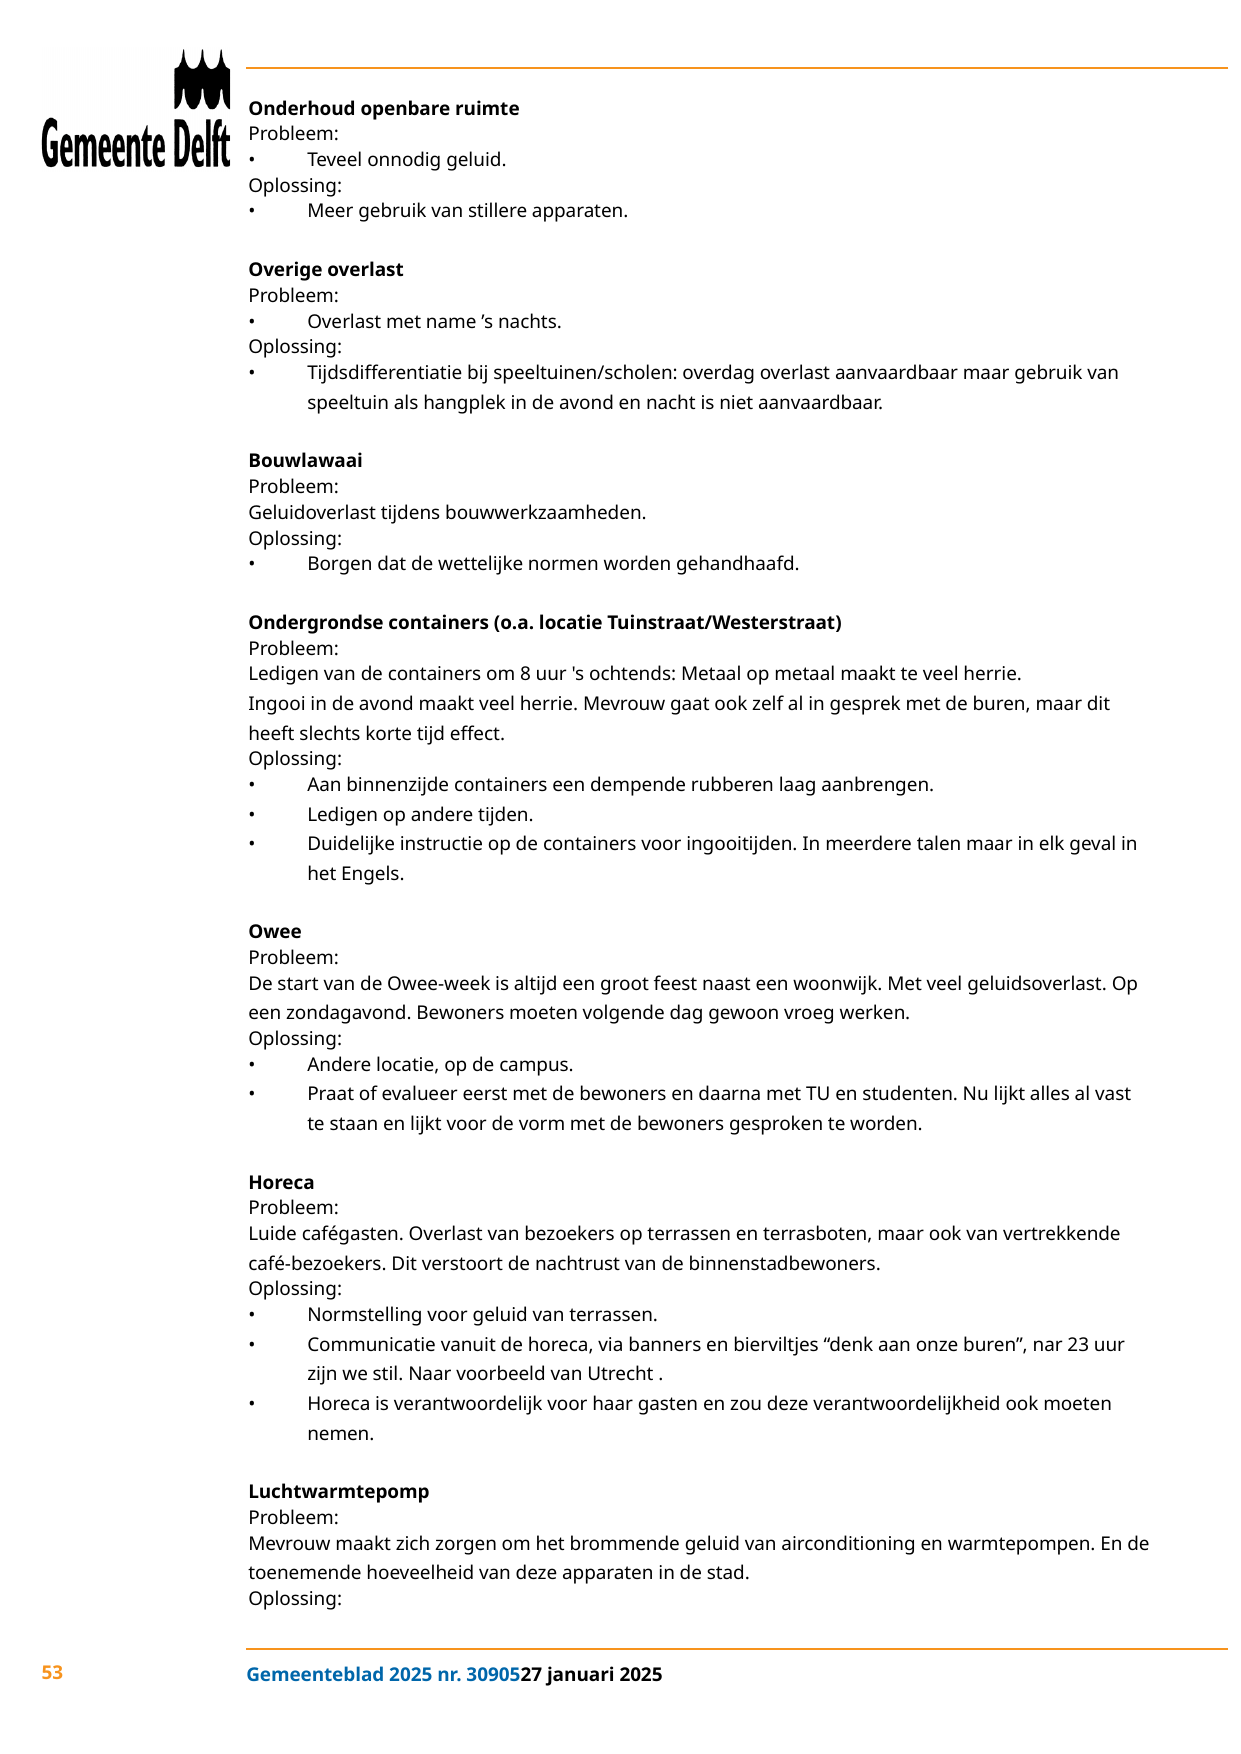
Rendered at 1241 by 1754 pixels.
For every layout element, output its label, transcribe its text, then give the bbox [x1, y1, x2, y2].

table_cell Probleem: [248, 282, 1152, 308]
table_cell Luide cafégasten. Overlast van bezoekers op terrassen en terrasboten, maar ook van vertrekkende café-bezoekers. Dit verstoort de nachtrust van de binnenstadbewoners. [248, 1220, 1152, 1276]
table_cell Probleem: [248, 1195, 1152, 1220]
table_header Luchtwarmtepomp [248, 1478, 1152, 1504]
picture [41, 47, 231, 172]
table_header Overige overlast [248, 256, 1152, 282]
table_cell Oplossing: [248, 1585, 1152, 1611]
table_cell Geluidoverlast tijdens bouwwerkzaamheden. [248, 499, 1152, 525]
table_header Onderhoud openbare ruimte [248, 95, 1152, 121]
table_cell Probleem: [248, 635, 1152, 661]
table_cell Aan binnenzijde containers een dempende rubberen laag aanbrengen. Ledigen op andere tijden. Duidelijke instructie op de containers voor ingooitijden. In meerdere talen maar in elk geval in het Engels. [248, 771, 1152, 886]
table_cell Probleem: [248, 1504, 1152, 1530]
table_header Owee [248, 919, 1152, 944]
table_cell Normstelling voor geluid van terrassen. Communicatie vanuit de horeca, via banners en bierviltjes “denk aan onze buren”, nar 23 uur zijn we stil. Naar voorbeeld van Utrecht . Horeca is verantwoordelijk voor haar gasten en zou deze verantwoordelijkheid ook moeten nemen. [248, 1301, 1152, 1445]
table_header Bouwlawaai [248, 448, 1152, 473]
table_header Horeca [248, 1169, 1152, 1194]
table_cell Oplossing: [248, 745, 1152, 771]
table_cell Probleem: [248, 473, 1152, 499]
table_cell Oplossing: [248, 172, 1152, 198]
table_cell Oplossing: [248, 334, 1152, 359]
table_cell Mevrouw maakt zich zorgen om het brommende geluid van airconditioning en warmtepompen. En de toenemende hoeveelheid van deze apparaten in de stad. [248, 1530, 1152, 1585]
table_cell Tijdsdifferentiatie bij speeltuinen/scholen: overdag overlast aanvaardbaar maar gebruik van speeltuin als hangplek in de avond en nacht is niet aanvaardbaar. [248, 359, 1152, 414]
table_cell Oplossing: [248, 1025, 1152, 1051]
table_cell Teveel onnodig geluid. [248, 146, 1152, 172]
table_cell Overlast met name ’s nachts. [248, 308, 1152, 333]
table_cell Andere locatie, op de campus. Praat of evalueer eerst met de bewoners en daarna met TU en studenten. Nu lijkt alles al vast te staan en lijkt voor de vorm met de bewoners gesproken te worden. [248, 1051, 1152, 1136]
table_cell Probleem: [248, 944, 1152, 970]
table_cell De start van de Owee-week is altijd een groot feest naast een woonwijk. Met veel geluidsoverlast. Op een zondagavond. Bewoners moeten volgende dag gewoon vroeg werken. [248, 970, 1152, 1025]
table_cell Borgen dat de wettelijke normen worden gehandhaafd. [248, 550, 1152, 576]
table_header Ondergrondse containers (o.a. locatie Tuinstraat/Westerstraat) [248, 609, 1152, 635]
table_cell Ledigen van de containers om 8 uur 's ochtends: Metaal op metaal maakt te veel herrie. Ingooi in de avond maakt veel herrie. Mevrouw gaat ook zelf al in gesprek met de buren, maar dit heeft slechts korte tijd effect. [248, 661, 1152, 745]
table_cell Probleem: [248, 121, 1152, 146]
table_cell Oplossing: [248, 525, 1152, 550]
table_cell Oplossing: [248, 1276, 1152, 1301]
table_cell Meer gebruik van stillere apparaten. [248, 198, 1152, 223]
